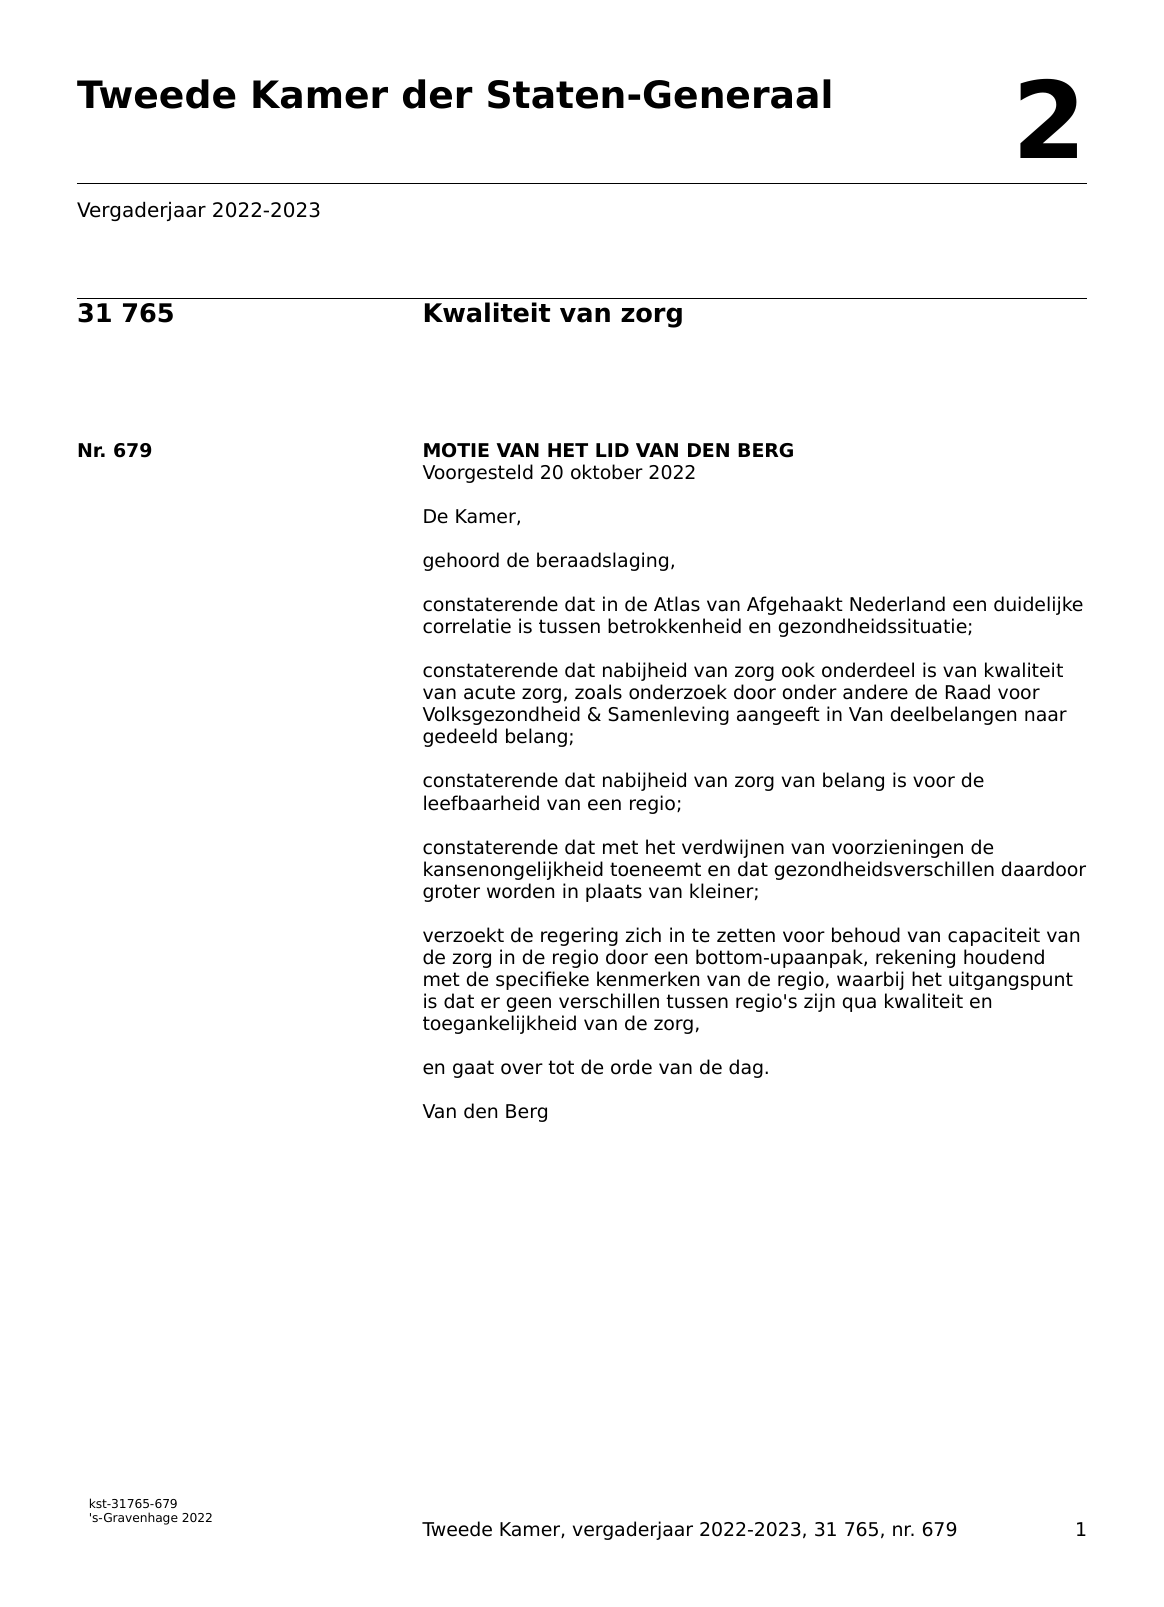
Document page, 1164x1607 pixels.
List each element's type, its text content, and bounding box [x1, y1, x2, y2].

table_cell Vergaderjaar 2022-2023 [77, 184, 1087, 298]
table_header 2 [886, 59, 1087, 183]
subtitle Nr. 679 MOTIE VAN HET LID VAN DEN BERG [77, 440, 1087, 462]
text 's-Gravenhage 2022 [88, 1511, 323, 1525]
text Van den Berg [422, 1101, 1087, 1123]
text De Kamer, [422, 506, 1087, 528]
text constaterende dat met het verdwijnen van voorzieningen de kansenongelijkheid toeneemt en dat gezondheidsverschillen daardoor groter worden in plaats van kleiner; [422, 837, 1087, 902]
text en gaat over tot de orde van de dag. [422, 1057, 1087, 1079]
text gehoord de beraadslaging, [422, 550, 1087, 572]
table_header Tweede Kamer der Staten-Generaal [77, 59, 886, 183]
text Voorgesteld 20 oktober 2022 [422, 462, 1087, 484]
subtitle 31 765 Kwaliteit van zorg [77, 299, 1087, 329]
text constaterende dat nabijheid van zorg ook onderdeel is van kwaliteit van acute zorg, zoals onderzoek door onder andere de Raad voor Volksgezondheid & Samenleving aangeeft in Van deelbelangen naar gedeeld belang; [422, 660, 1087, 748]
text constaterende dat in de Atlas van Afgehaakt Nederland een duidelijke correlatie is tussen betrokkenheid en gezondheidssituatie; [422, 594, 1087, 638]
text constaterende dat nabijheid van zorg van belang is voor de leefbaarheid van een regio; [422, 770, 1087, 814]
text verzoekt de regering zich in te zetten voor behoud van capaciteit van de zorg in de regio door een bottom-upaanpak, rekening houdend met de specifieke kenmerken van de regio, waarbij het uitgangspunt is dat er geen verschillen tussen regio's zijn qua kwaliteit en toegankelijkheid van de zorg, [422, 925, 1087, 1034]
text kst-31765-679 [88, 1497, 323, 1511]
